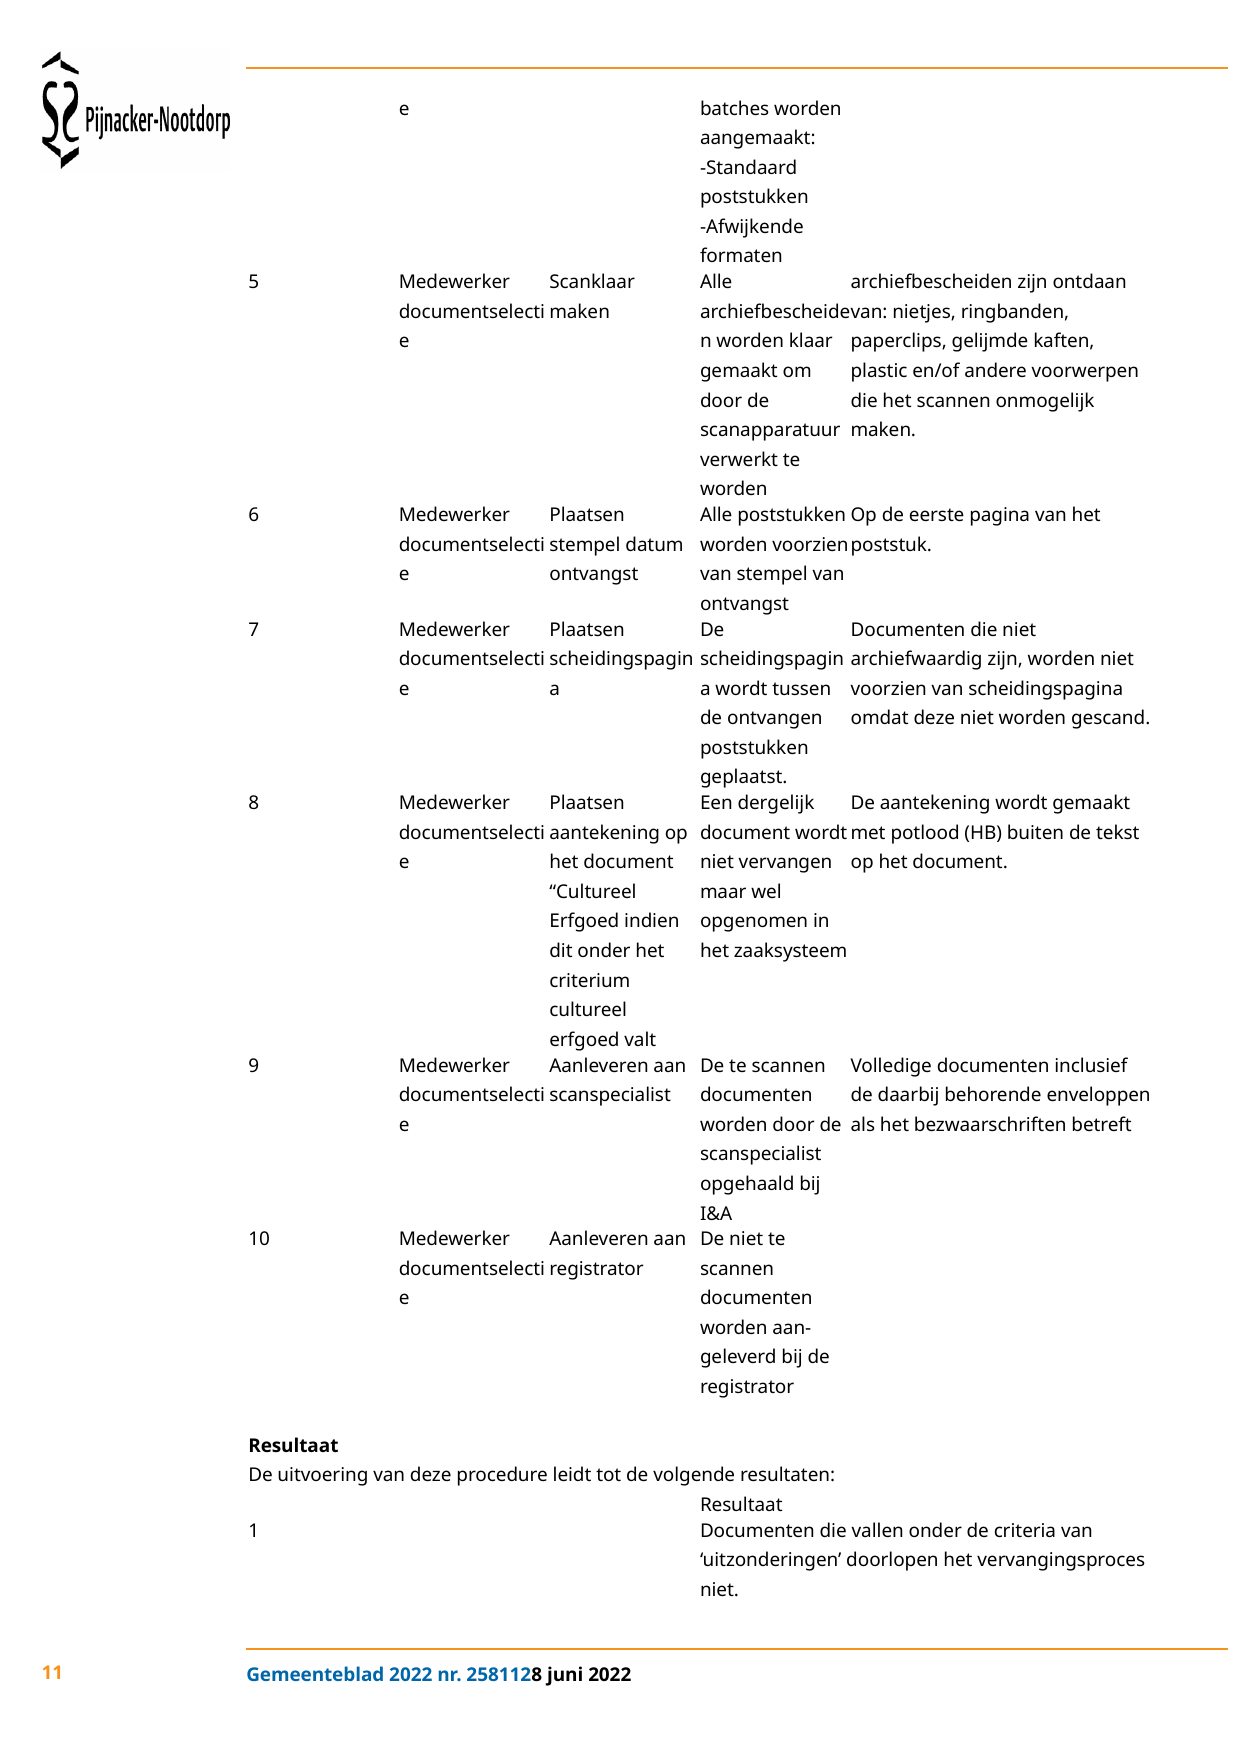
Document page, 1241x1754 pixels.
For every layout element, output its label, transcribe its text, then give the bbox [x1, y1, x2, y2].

table_cell Scanklaar maken [549, 269, 700, 501]
table_cell De scheidingspagina wordt tussen de ontvangen poststukken geplaatst. [700, 616, 850, 789]
text Resultaat [248, 1432, 1152, 1458]
picture [41, 47, 231, 172]
table_cell [850, 1225, 1152, 1399]
table_cell Plaatsen scheidingspagina [549, 616, 700, 789]
table_cell [248, 95, 398, 268]
table_cell Medewerker documentselectie [399, 616, 549, 789]
table_cell batches worden aangemaakt: -Standaard poststukken -Afwijkende formaten [700, 95, 850, 268]
table_cell [549, 95, 700, 268]
table_header Resultaat [700, 1491, 1152, 1517]
table_cell Medewerker documentselectie [399, 1225, 549, 1399]
table_cell De niet te scannen documenten worden aan-geleverd bij de registrator [700, 1225, 850, 1399]
table_cell Documenten die niet archiefwaardig zijn, worden niet voorzien van scheidingspagina omdat deze niet worden gescand. [850, 616, 1152, 789]
table_cell Alle poststukken worden voorzien van stempel van ontvangst [700, 501, 850, 616]
table_cell e [399, 95, 549, 268]
table_cell 7 [248, 616, 398, 789]
table_cell Aanleveren aan registrator [549, 1225, 700, 1399]
table_cell Een dergelijk document wordt niet vervangen maar wel opgenomen in het zaaksysteem [700, 789, 850, 1052]
table_cell Medewerker documentselectie [399, 1052, 549, 1225]
table_cell Op de eerste pagina van het poststuk. [850, 501, 1152, 616]
table_cell Alle archiefbescheiden worden klaar gemaakt om door de scanapparatuur verwerkt te worden [700, 269, 850, 501]
table_cell De te scannen documenten worden door de scanspecialist opgehaald bij I&A [700, 1052, 850, 1225]
table_cell 8 [248, 789, 398, 1052]
table_header [248, 1491, 700, 1517]
table_cell Aanleveren aan scanspecialist [549, 1052, 700, 1225]
table_cell De aantekening wordt gemaakt met potlood (HB) buiten de tekst op het document. [850, 789, 1152, 1052]
table_cell Documenten die vallen onder de criteria van ‘uitzonderingen’ doorlopen het vervangingsproces niet. [700, 1517, 1152, 1602]
text De uitvoering van deze procedure leidt tot de volgende resultaten: [248, 1461, 1152, 1487]
table_cell Medewerker documentselectie [399, 269, 549, 501]
table_cell 5 [248, 269, 398, 501]
table_cell 1 [248, 1517, 700, 1602]
table_cell archiefbescheiden zijn ontdaan van: nietjes, ringbanden, paperclips, gelijmde kaften, plastic en/of andere voorwerpen die het scannen onmogelijk maken. [850, 269, 1152, 501]
table_cell 6 [248, 501, 398, 616]
table_cell 10 [248, 1225, 398, 1399]
table_cell [850, 95, 1152, 268]
table_cell Plaatsen stempel datum ontvangst [549, 501, 700, 616]
table_cell 9 [248, 1052, 398, 1225]
table_cell Volledige documenten inclusief de daarbij behorende enveloppen als het bezwaarschriften betreft [850, 1052, 1152, 1225]
table_cell Medewerker documentselectie [399, 501, 549, 616]
table_cell Plaatsen aantekening op het document “Cultureel Erfgoed indien dit onder het criterium cultureel erfgoed valt [549, 789, 700, 1052]
table_cell Medewerker documentselectie [399, 789, 549, 1052]
